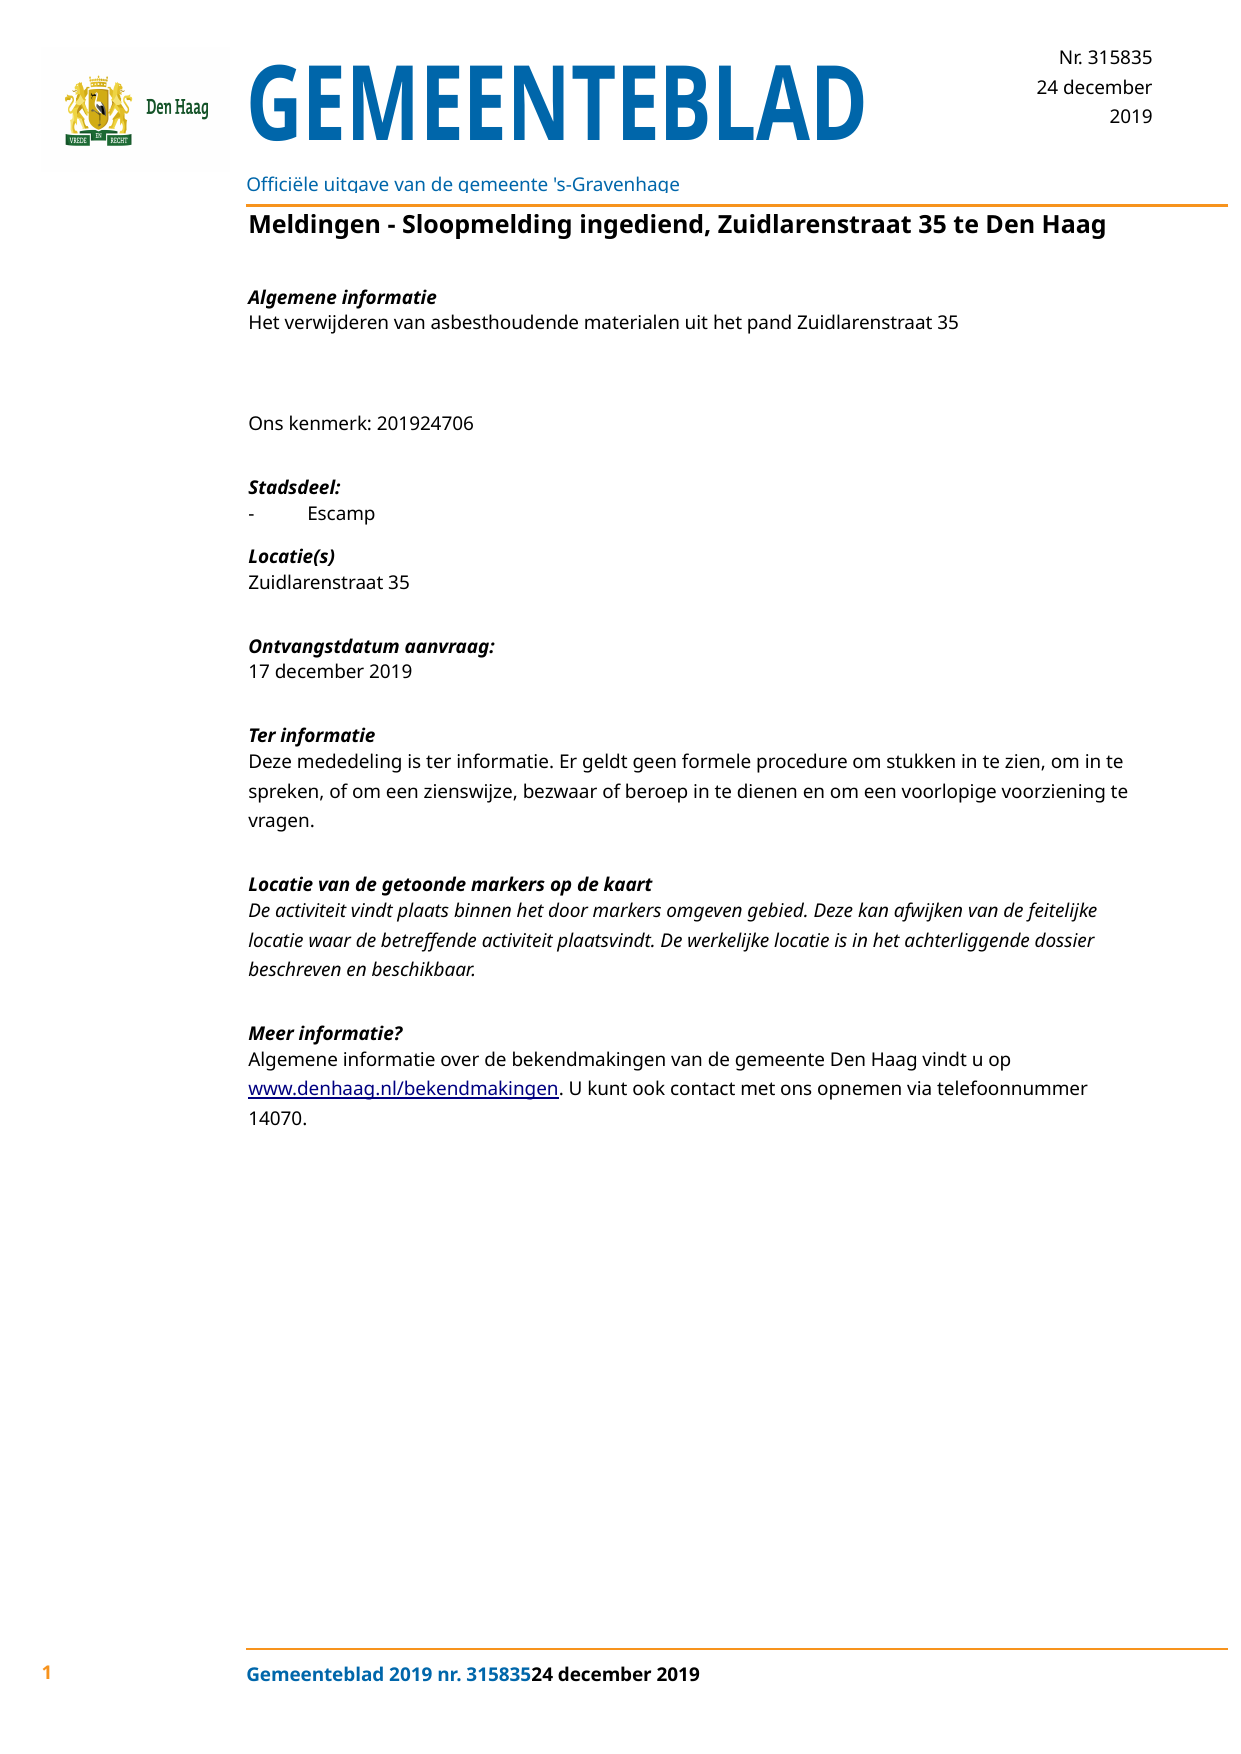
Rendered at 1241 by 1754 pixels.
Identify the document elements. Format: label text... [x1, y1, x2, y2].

text Het verwijderen van asbesthoudende materialen uit het pand Zuidlarenstraat 35 [248, 309, 1152, 335]
text 17 december 2019 [248, 659, 1152, 684]
text Locatie(s) [248, 543, 1152, 569]
picture [41, 47, 231, 172]
text Deze mededeling is ter informatie. Er geldt geen formele procedure om stukken in te zien, om in te spreken, of om een zienswijze, bezwaar of beroep in te dienen en om een voorlopige voorziening te vragen. [248, 748, 1152, 833]
text Ontvangstdatum aanvraag: [248, 633, 1152, 659]
text Stadsdeel: [248, 474, 1152, 500]
text Meer informatie? [248, 1020, 1152, 1046]
text Locatie van de getoonde markers op de kaart [248, 871, 1152, 897]
text De activiteit vindt plaats binnen het door markers omgeven gebied. Deze kan afwijken van de feitelijke locatie waar de betreffende activiteit plaatsvindt. De werkelijke locatie is in het achterliggende dossier beschreven en beschikbaar. [248, 897, 1152, 982]
text Ter informatie [248, 723, 1152, 748]
text Meldingen - Sloopmelding ingediend, Zuidlarenstraat 35 te Den Haag [248, 207, 1152, 241]
text Algemene informatie [248, 284, 1152, 309]
text Algemene informatie over de bekendmakingen van de gemeente Den Haag vindt u op www.denhaag.nl/bekendmakingen. U kunt ook contact met ons opnemen via telefoonnummer 14070. [248, 1046, 1152, 1131]
text Ons kenmerk: 201924706 [248, 410, 1152, 436]
list Escamp [248, 500, 1152, 526]
text Zuidlarenstraat 35 [248, 569, 1152, 595]
